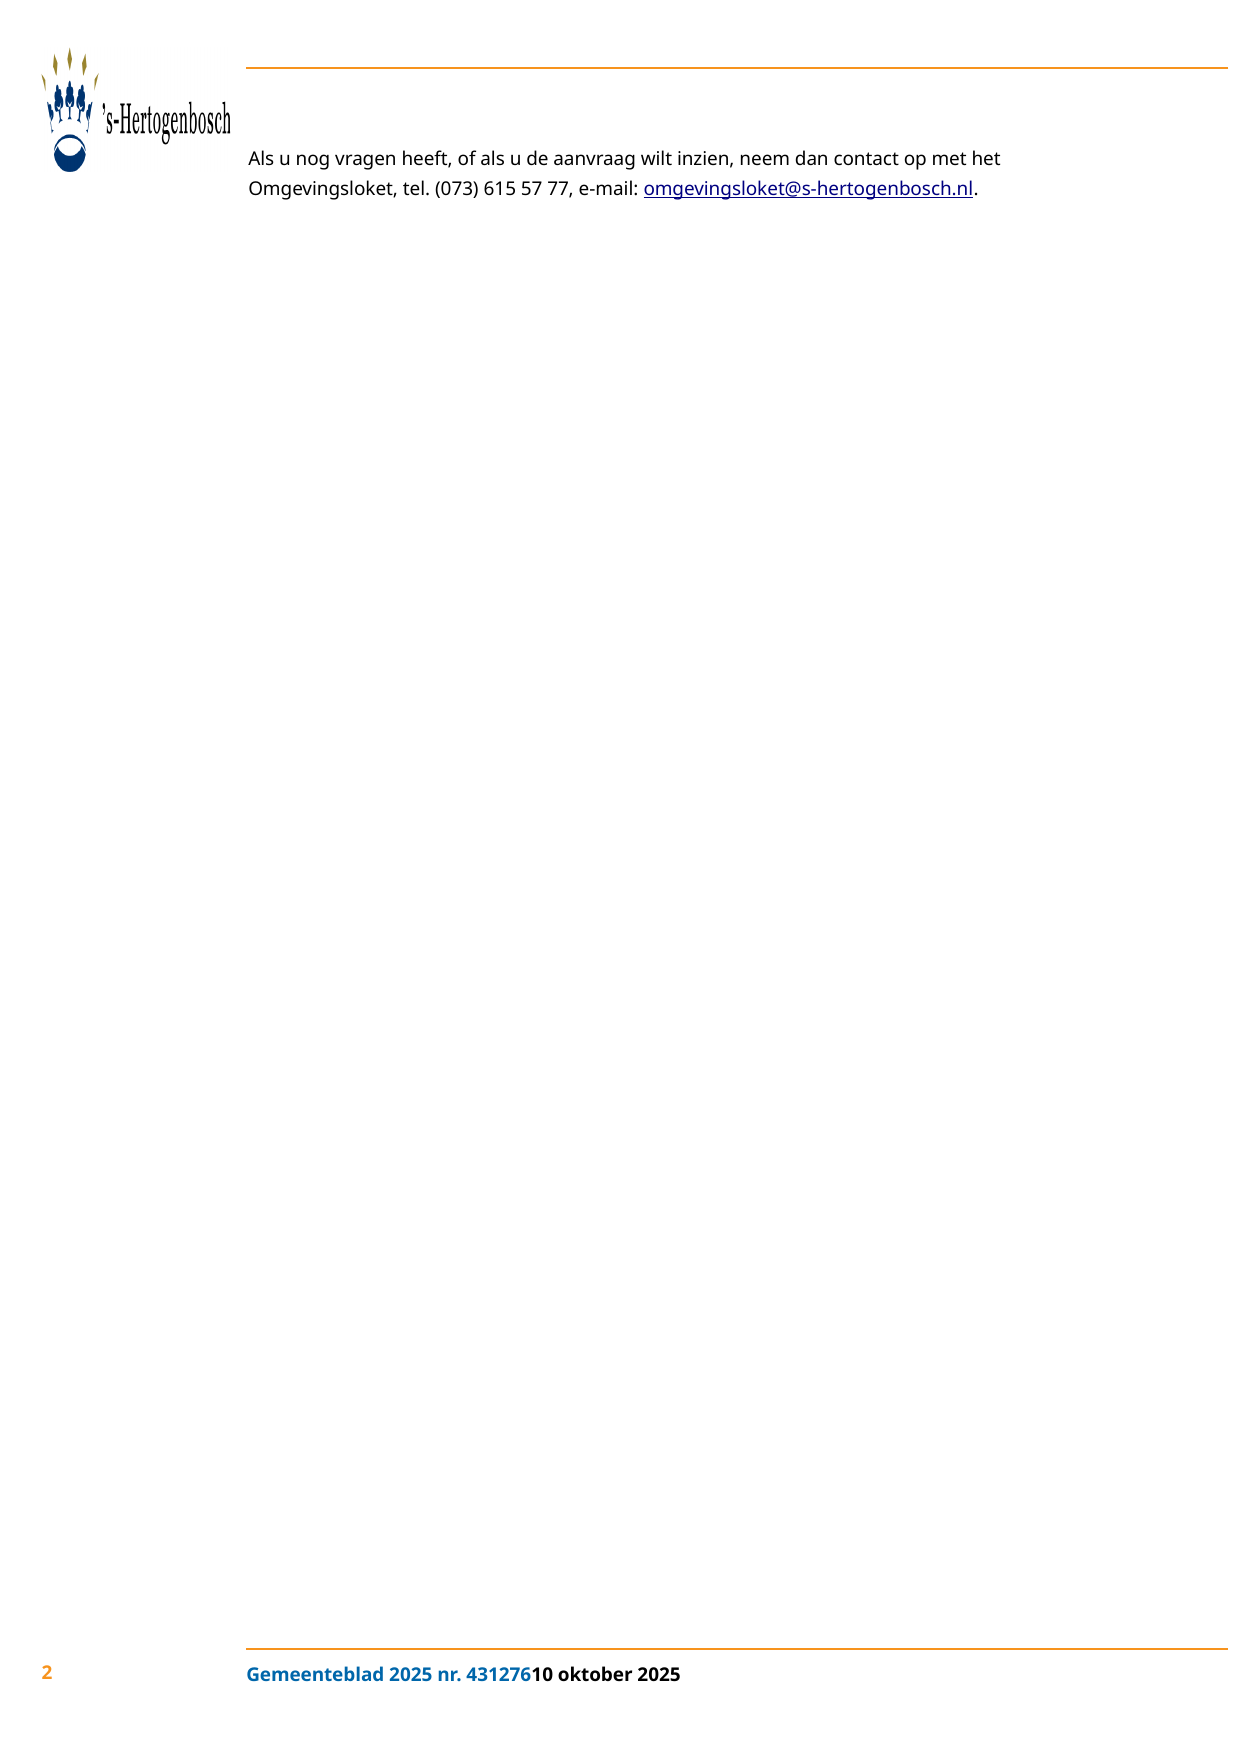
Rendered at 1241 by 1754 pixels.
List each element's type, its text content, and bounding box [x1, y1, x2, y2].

picture [41, 47, 231, 172]
text Als u nog vragen heeft, of als u de aanvraag wilt inzien, neem dan contact op met het Omgevingsloket, tel. (073) 615 57 77, e-mail: omgevingsloket@s-hertogenbosch.nl. [248, 145, 1152, 201]
